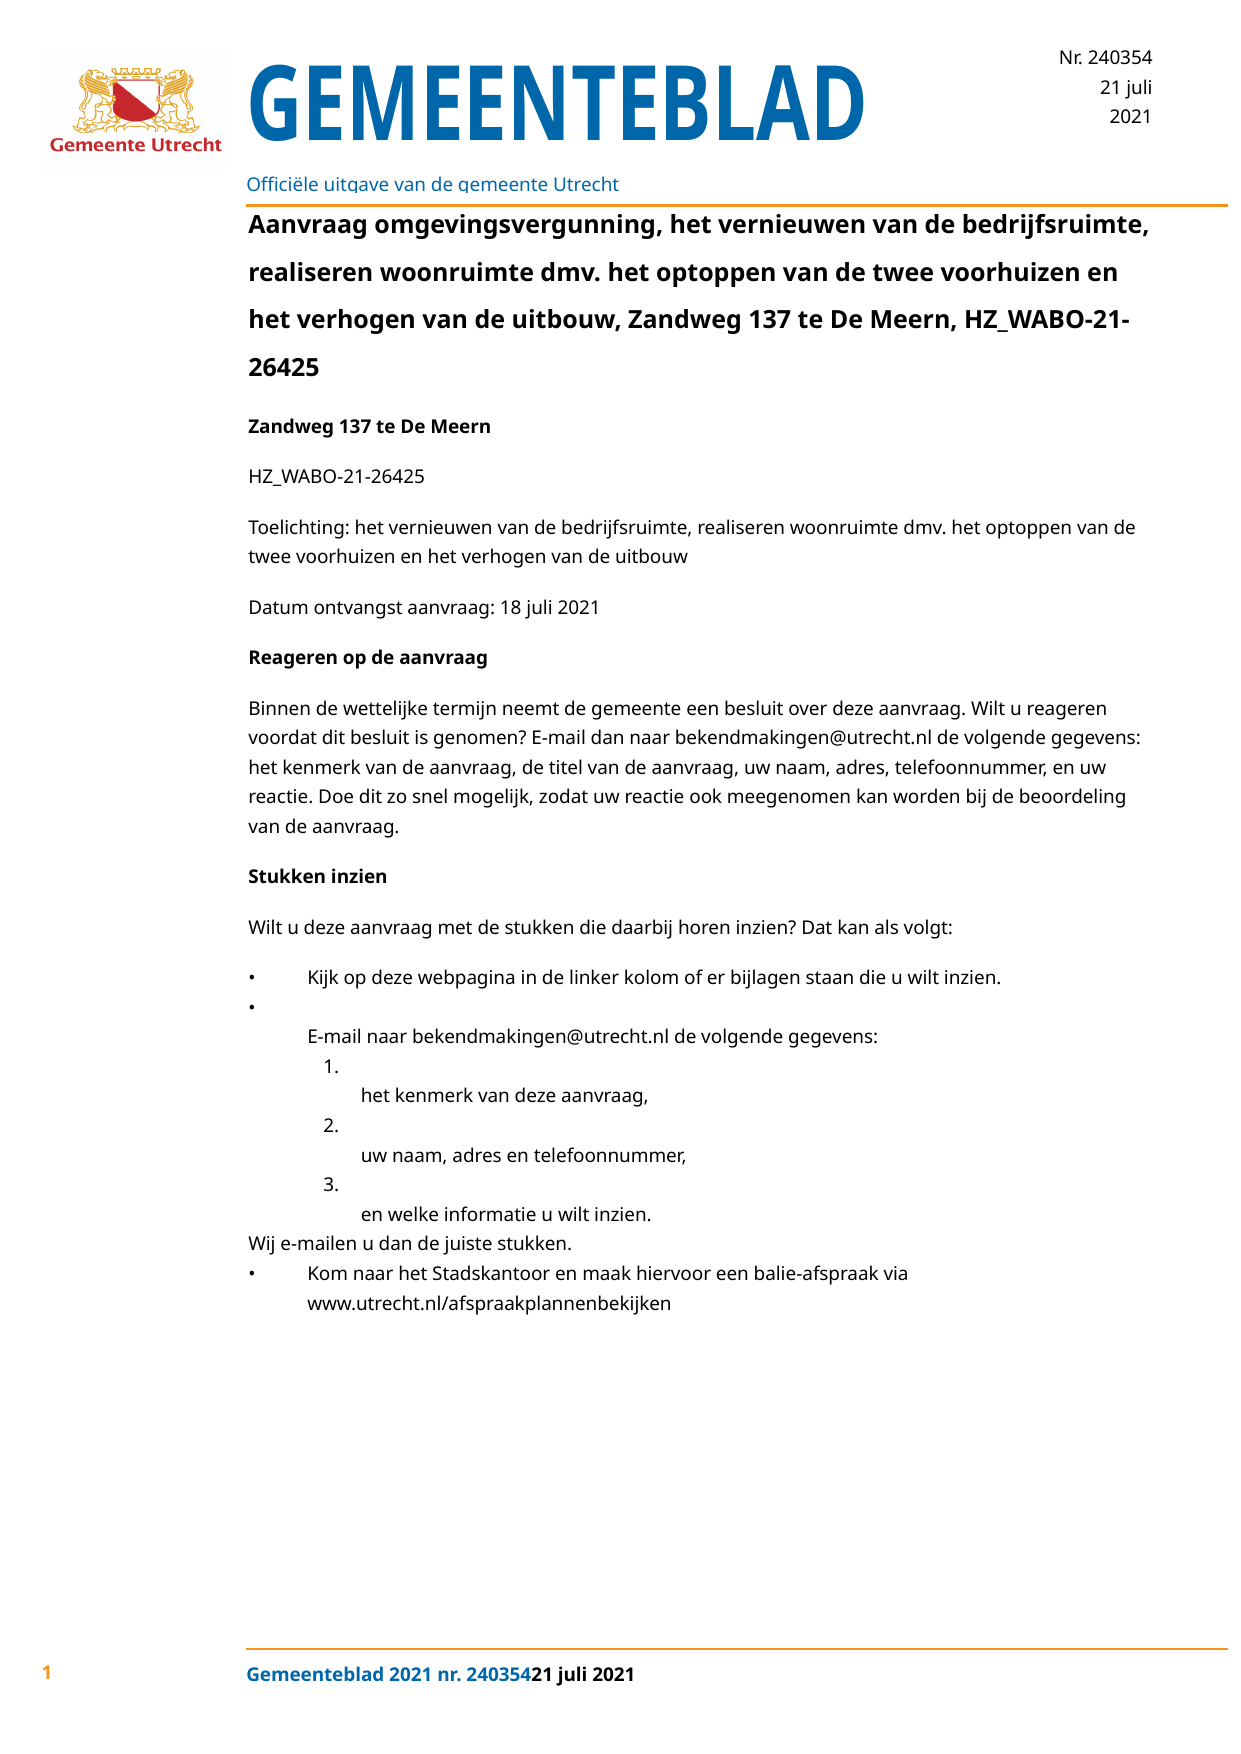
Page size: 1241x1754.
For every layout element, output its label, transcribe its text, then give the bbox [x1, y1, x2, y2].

list Kom naar het Stadskantoor en maak hiervoor een balie-afspraak via www.utrecht.nl/afspraakplannenbekijken [248, 1260, 1152, 1316]
text Toelichting: het vernieuwen van de bedrijfsruimte, realiseren woonruimte dmv. het optoppen van de twee voorhuizen en het verhogen van de uitbouw [248, 514, 1152, 569]
text Aanvraag omgevingsvergunning, het vernieuwen van de bedrijfsruimte, realiseren woonruimte dmv. het optoppen van de twee voorhuizen en het verhogen van de uitbouw, Zandweg 137 te De Meern, HZ_WABO-21-26425 [248, 207, 1152, 384]
text HZ_WABO-21-26425 [248, 463, 1152, 489]
list het kenmerk van deze aanvraag, [323, 1083, 1152, 1108]
list Kijk op deze webpagina in de linker kolom of er bijlagen staan die u wilt inzien. [248, 964, 1152, 990]
text Wij e-mailen u dan de juiste stukken. [248, 1231, 1152, 1256]
text Wilt u deze aanvraag met de stukken die daarbij horen inzien? Dat kan als volgt: [248, 914, 1152, 940]
text Zandweg 137 te De Meern [248, 413, 1152, 439]
text Stukken inzien [248, 863, 1152, 889]
list E-mail naar bekendmakingen@utrecht.nl de volgende gegevens: [248, 1023, 1152, 1049]
text Datum ontvangst aanvraag: 18 juli 2021 [248, 594, 1152, 620]
picture [41, 47, 231, 172]
text Reageren op de aanvraag [248, 644, 1152, 670]
list en welke informatie u wilt inzien. [323, 1201, 1152, 1227]
text Binnen de wettelijke termijn neemt de gemeente een besluit over deze aanvraag. Wilt u reageren voordat dit besluit is genomen? E-mail dan naar bekendmakingen@utrecht.nl de volgende gegevens: het kenmerk van de aanvraag, de titel van de aanvraag, uw naam, adres, telefoonnummer, en uw reactie. Doe dit zo snel mogelijk, zodat uw reactie ook meegenomen kan worden bij de beoordeling van de aanvraag. [248, 695, 1152, 839]
list uw naam, adres en telefoonnummer, [323, 1142, 1152, 1168]
